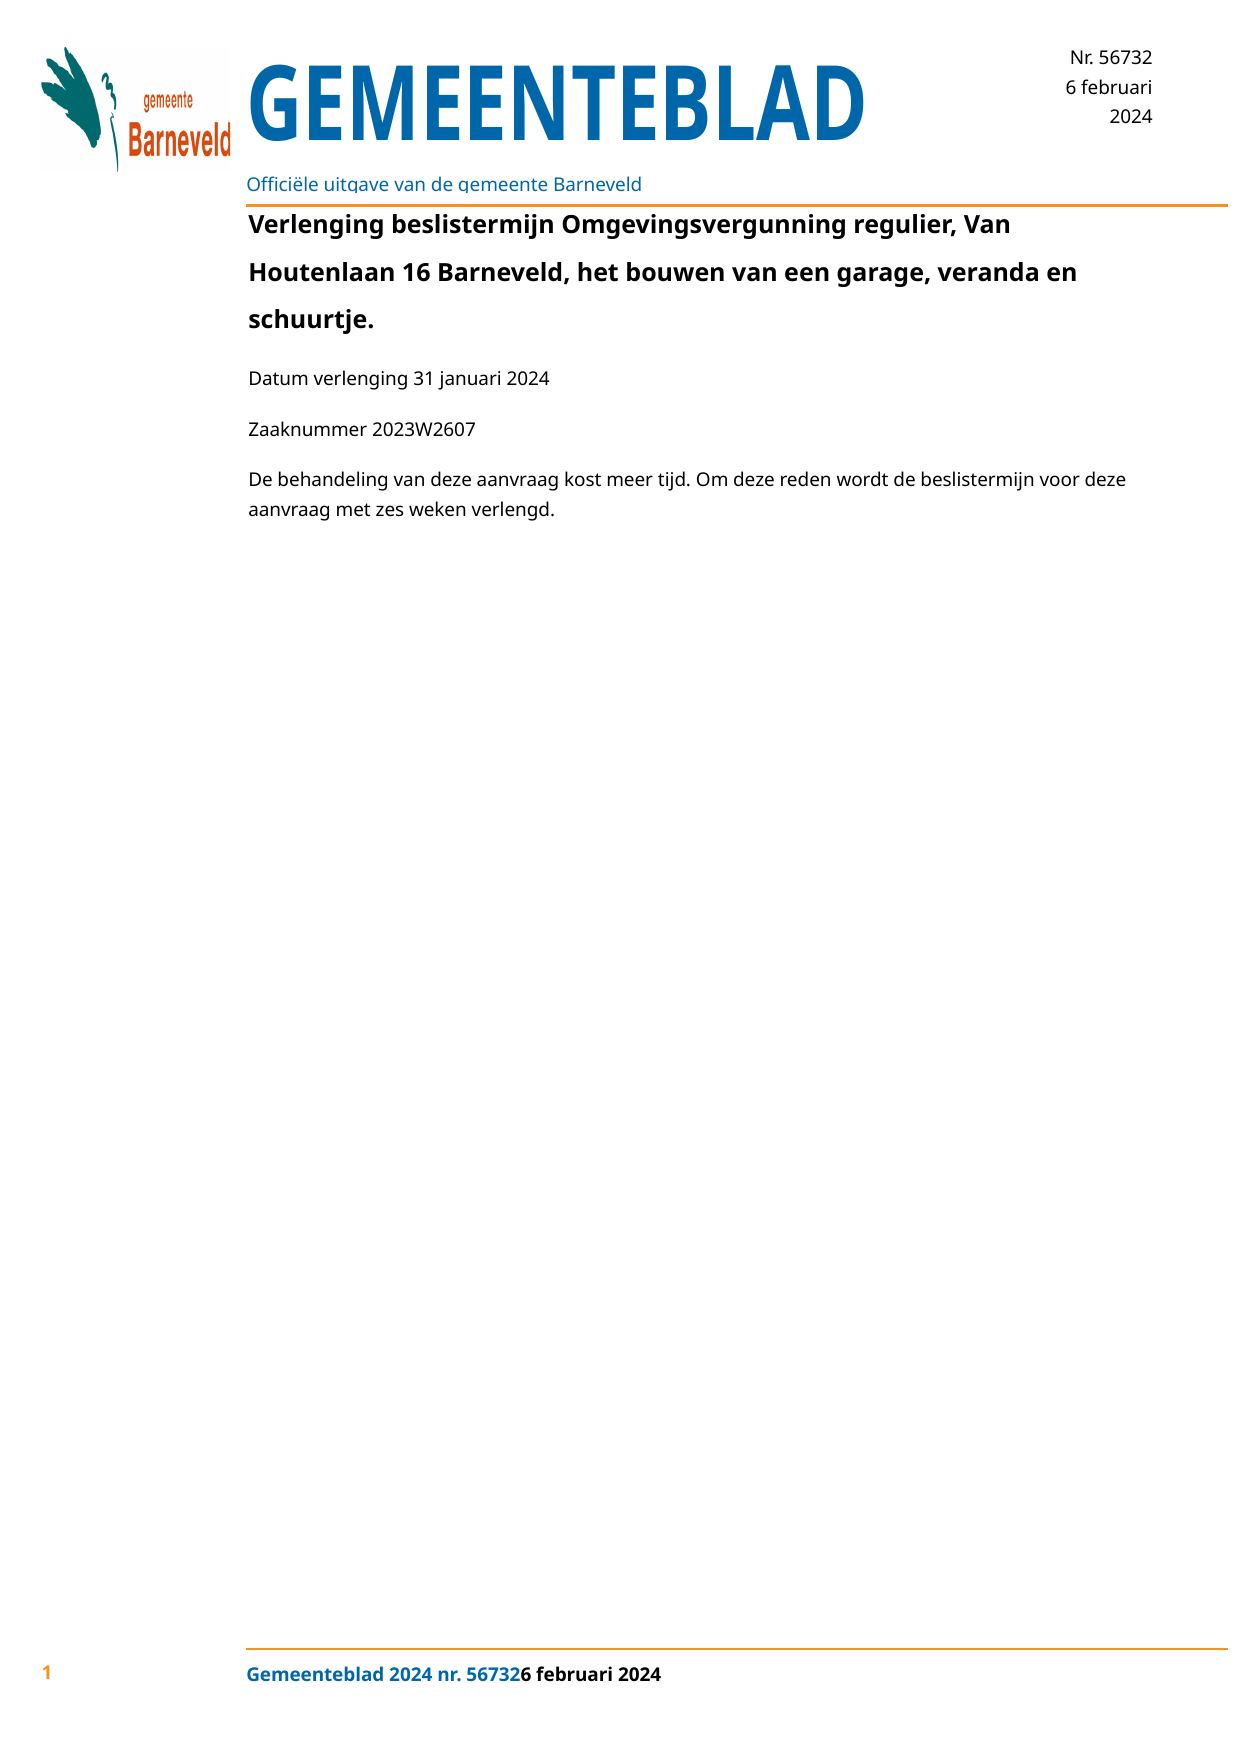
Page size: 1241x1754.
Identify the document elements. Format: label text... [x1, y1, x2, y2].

picture [41, 47, 231, 172]
text Zaaknummer 2023W2607 [248, 416, 1152, 442]
text De behandeling van deze aanvraag kost meer tijd. Om deze reden wordt de beslistermijn voor deze aanvraag met zes weken verlengd. [248, 466, 1152, 522]
text Datum verlenging 31 januari 2024 [248, 366, 1152, 391]
text Verlenging beslistermijn Omgevingsvergunning regulier, Van Houtenlaan 16 Barneveld, het bouwen van een garage, veranda en schuurtje. [248, 207, 1152, 336]
